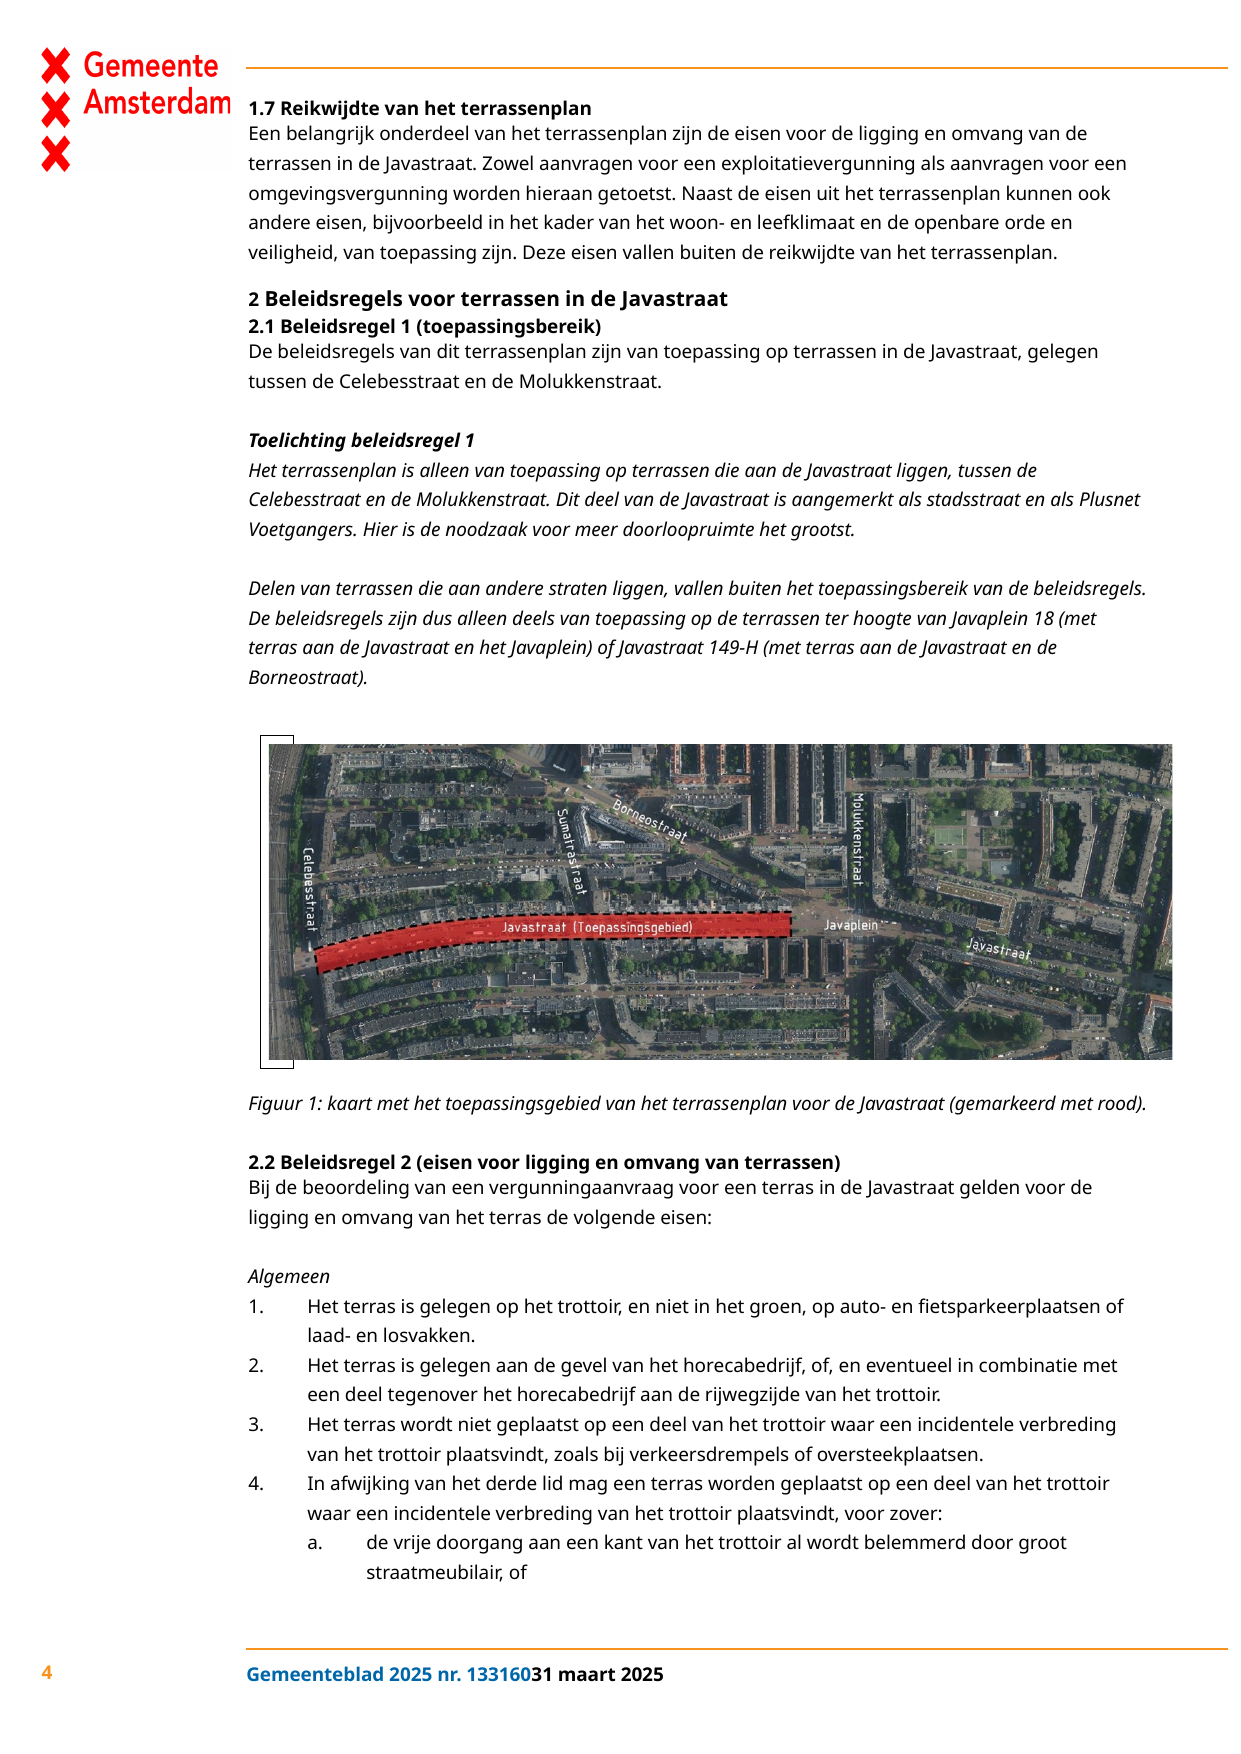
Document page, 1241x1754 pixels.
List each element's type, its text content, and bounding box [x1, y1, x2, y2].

list Het terras is gelegen aan de gevel van het horecabedrijf, of, en eventueel in combinatie met een deel tegenover het horecabedrijf aan de rijwegzijde van het trottoir. [248, 1352, 1152, 1407]
text 1.7 Reikwijdte van het terrassenplan [248, 95, 1152, 121]
text Het terrassenplan is alleen van toepassing op terrassen die aan de Javastraat liggen, tussen de Celebesstraat en de Molukkenstraat. Dit deel van de Javastraat is aangemerkt als stadsstraat en als Plusnet Voetgangers. Hier is de noodzaak voor meer doorloopruimte het grootst. [248, 457, 1152, 542]
text Figuur 1: kaart met het toepassingsgebied van het terrassenplan voor de Javastraat (gemarkeerd met rood). [248, 1090, 1152, 1115]
text Delen van terrassen die aan andere straten liggen, vallen buiten het toepassingsbereik van de beleidsregels. De beleidsregels zijn dus alleen deels van toepassing op de terrassen ter hoogte van Javaplein 18 (met terras aan de Javastraat en het Javaplein) of Javastraat 149-H (met terras aan de Javastraat en de Borneostraat). [248, 575, 1152, 690]
list Het terras wordt niet geplaatst op een deel van het trottoir waar een incidentele verbreding van het trottoir plaatsvindt, zoals bij verkeersdrempels of oversteekplaatsen. [248, 1411, 1152, 1467]
list In afwijking van het derde lid mag een terras worden geplaatst op een deel van het trottoir waar een incidentele verbreding van het trottoir plaatsvindt, voor zover: [248, 1470, 1152, 1526]
list Het terras is gelegen op het trottoir, en niet in het groen, op auto- en fietsparkeerplaatsen of laad- en losvakken. [248, 1293, 1152, 1348]
text De beleidsregels van dit terrassenplan zijn van toepassing op terrassen in de Javastraat, gelegen tussen de Celebesstraat en de Molukkenstraat. [248, 339, 1152, 394]
picture [41, 47, 231, 172]
text Toelichting beleidsregel 1 [248, 427, 1152, 453]
text 2 Beleidsregels voor terrassen in de Javastraat [248, 284, 1152, 313]
text Bij de beoordeling van een vergunningaanvraag voor een terras in de Javastraat gelden voor de ligging en omvang van het terras de volgende eisen: [248, 1174, 1152, 1230]
text Een belangrijk onderdeel van het terrassenplan zijn de eisen voor de ligging en omvang van de terrassen in de Javastraat. Zowel aanvragen voor een exploitatievergunning als aanvragen voor een omgevingsvergunning worden hieraan getoetst. Naast de eisen uit het terrassenplan kunnen ook andere eisen, bijvoorbeeld in het kader van het woon- en leefklimaat en de openbare orde en veiligheid, van toepassing zijn. Deze eisen vallen buiten de reikwijdte van het terrassenplan. [248, 121, 1152, 264]
text 2.2 Beleidsregel 2 (eisen voor ligging en omvang van terrassen) [248, 1149, 1152, 1174]
text 2.1 Beleidsregel 1 (toepassingsbereik) [248, 313, 1152, 339]
list de vrije doorgang aan een kant van het trottoir al wordt belemmerd door groot straatmeubilair, of [307, 1529, 1152, 1585]
picture [268, 744, 1173, 1060]
text Algemeen [248, 1263, 1152, 1289]
